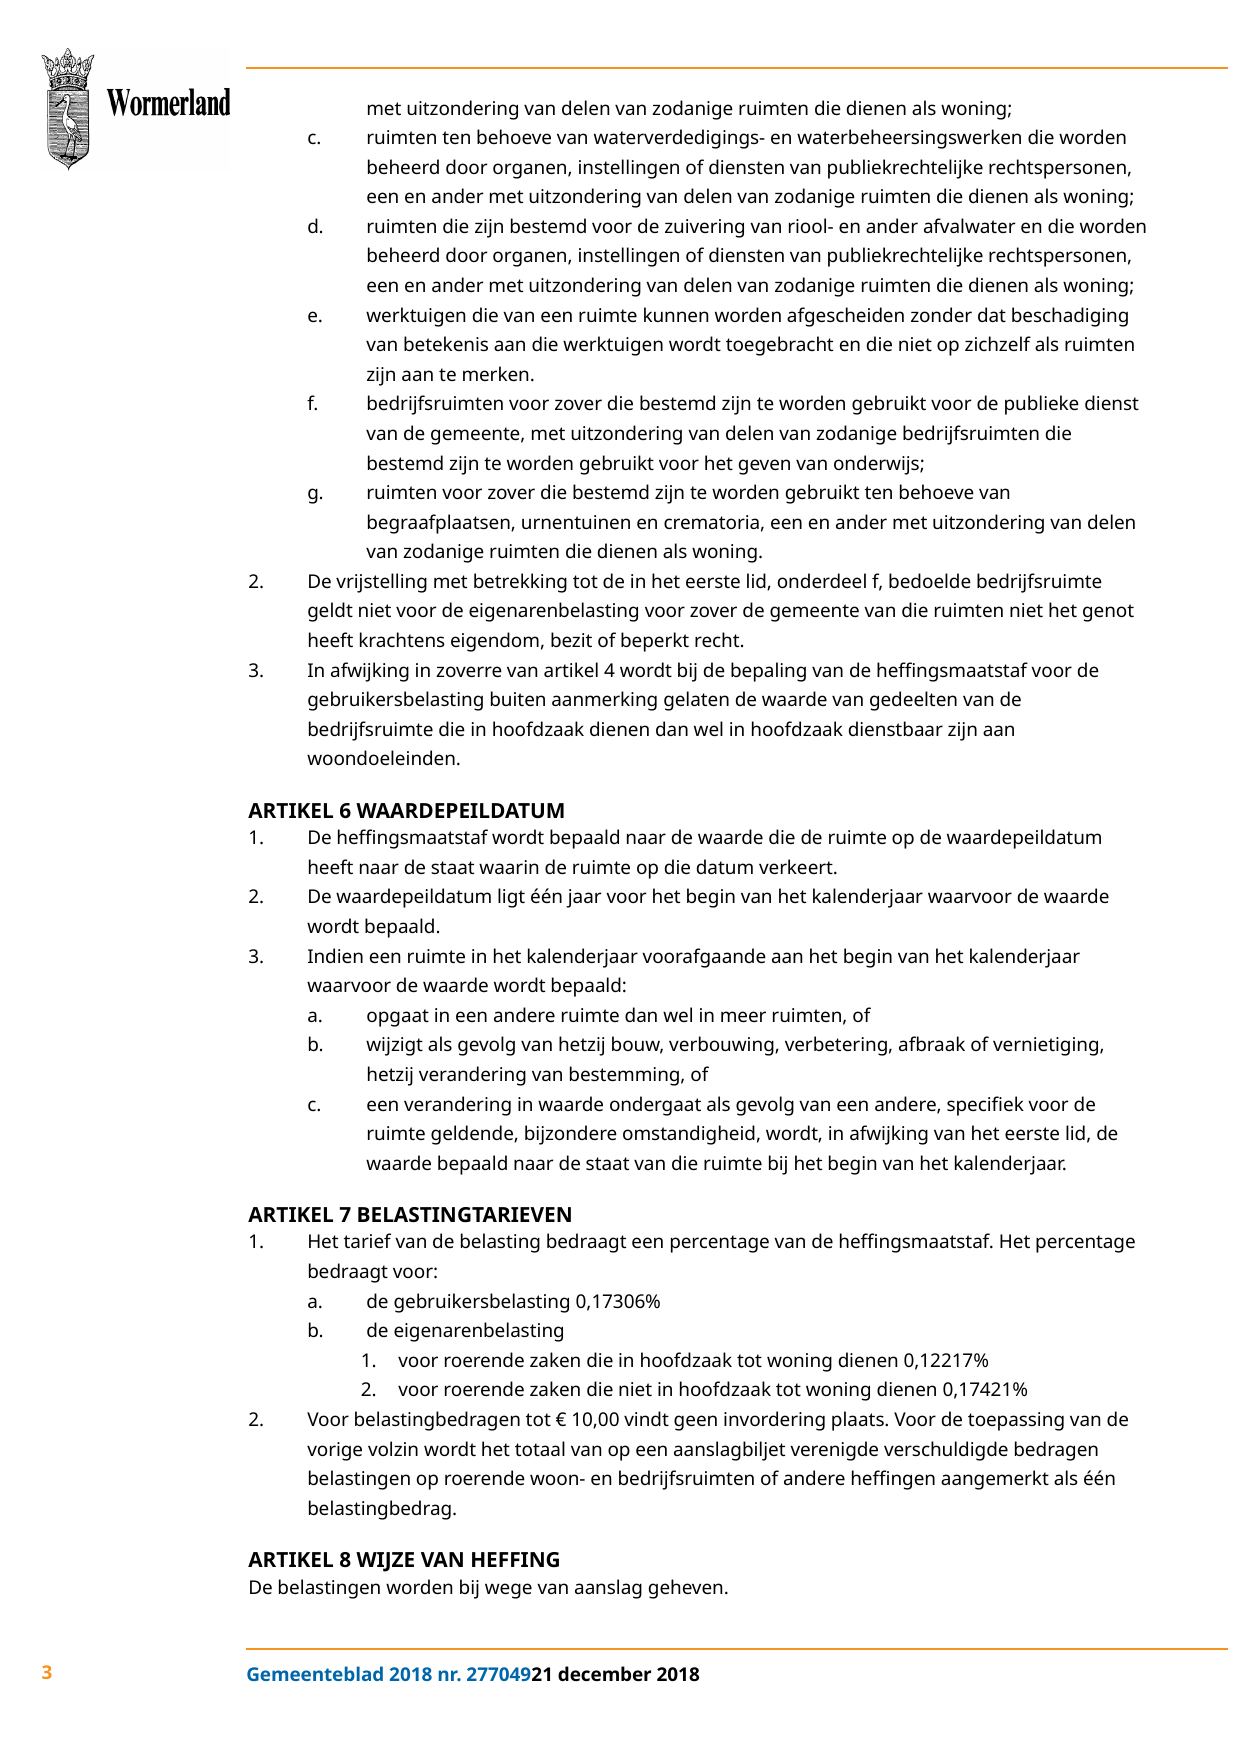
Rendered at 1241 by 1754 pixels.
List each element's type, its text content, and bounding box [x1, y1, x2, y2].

list De heffingsmaatstaf wordt bepaald naar de waarde die de ruimte op de waardepeildatum heeft naar de staat waarin de ruimte op die datum verkeert. [248, 824, 1152, 880]
list ruimten die zijn bestemd voor de zuivering van riool- en ander afvalwater en die worden beheerd door organen, instellingen of diensten van publiekrechtelijke rechtspersonen, een en ander met uitzondering van delen van zodanige ruimten die dienen als woning; [307, 213, 1152, 298]
list In afwijking in zoverre van artikel 4 wordt bij de bepaling van de heffingsmaatstaf voor de gebruikersbelasting buiten aanmerking gelaten de waarde van gedeelten van de bedrijfsruimte die in hoofdzaak dienen dan wel in hoofdzaak dienstbaar zijn aan woondoeleinden. [248, 657, 1152, 771]
list Het tarief van de belasting bedraagt een percentage van de heffingsmaatstaf. Het percentage bedraagt voor: [248, 1229, 1152, 1284]
list wijzigt als gevolg van hetzij bouw, verbouwing, verbetering, afbraak of vernietiging, hetzij verandering van bestemming, of [307, 1032, 1152, 1087]
text ARTIKEL 6 WAARDEPEILDATUM [248, 796, 1152, 824]
list Indien een ruimte in het kalenderjaar voorafgaande aan het begin van het kalenderjaar waarvoor de waarde wordt bepaald: [248, 943, 1152, 998]
list Voor belastingbedragen tot € 10,00 vindt geen invordering plaats. Voor de toepassing van de vorige volzin wordt het totaal van op een aanslagbiljet verenigde verschuldigde bedragen belastingen op roerende woon- en bedrijfsruimten of andere heffingen aangemerkt als één belastingbedrag. [248, 1406, 1152, 1521]
list voor roerende zaken die in hoofdzaak tot woning dienen 0,12217% [361, 1347, 1152, 1373]
list ruimten voor zover die bestemd zijn te worden gebruikt ten behoeve van begraafplaatsen, urnentuinen en crematoria, een en ander met uitzondering van delen van zodanige ruimten die dienen als woning. [307, 479, 1152, 564]
list werktuigen die van een ruimte kunnen worden afgescheiden zonder dat beschadiging van betekenis aan die werktuigen wordt toegebracht en die niet op zichzelf als ruimten zijn aan te merken. [307, 302, 1152, 387]
list De waardepeildatum ligt één jaar voor het begin van het kalenderjaar waarvoor de waarde wordt bepaald. [248, 884, 1152, 939]
list bedrijfsruimten voor zover die bestemd zijn te worden gebruikt voor de publieke dienst van de gemeente, met uitzondering van delen van zodanige bedrijfsruimten die bestemd zijn te worden gebruikt voor het geven van onderwijs; [307, 391, 1152, 476]
text ARTIKEL 8 WIJZE VAN HEFFING [248, 1545, 1152, 1574]
text ARTIKEL 7 BELASTINGTARIEVEN [248, 1200, 1152, 1229]
list met uitzondering van delen van zodanige ruimten die dienen als woning; [307, 95, 1152, 121]
text De belastingen worden bij wege van aanslag geheven. [248, 1574, 1152, 1599]
list de eigenarenbelasting [307, 1317, 1152, 1343]
list voor roerende zaken die niet in hoofdzaak tot woning dienen 0,17421% [361, 1377, 1152, 1402]
picture [41, 47, 231, 172]
list ruimten ten behoeve van waterverdedigings- en waterbeheersingswerken die worden beheerd door organen, instellingen of diensten van publiekrechtelijke rechtspersonen, een en ander met uitzondering van delen van zodanige ruimten die dienen als woning; [307, 124, 1152, 209]
list De vrijstelling met betrekking tot de in het eerste lid, onderdeel f, bedoelde bedrijfsruimte geldt niet voor de eigenarenbelasting voor zover de gemeente van die ruimten niet het genot heeft krachtens eigendom, bezit of beperkt recht. [248, 568, 1152, 653]
list de gebruikersbelasting 0,17306% [307, 1288, 1152, 1314]
list een verandering in waarde ondergaat als gevolg van een andere, specifiek voor de ruimte geldende, bijzondere omstandigheid, wordt, in afwijking van het eerste lid, de waarde bepaald naar de staat van die ruimte bij het begin van het kalenderjaar. [307, 1091, 1152, 1176]
list opgaat in een andere ruimte dan wel in meer ruimten, of [307, 1002, 1152, 1028]
